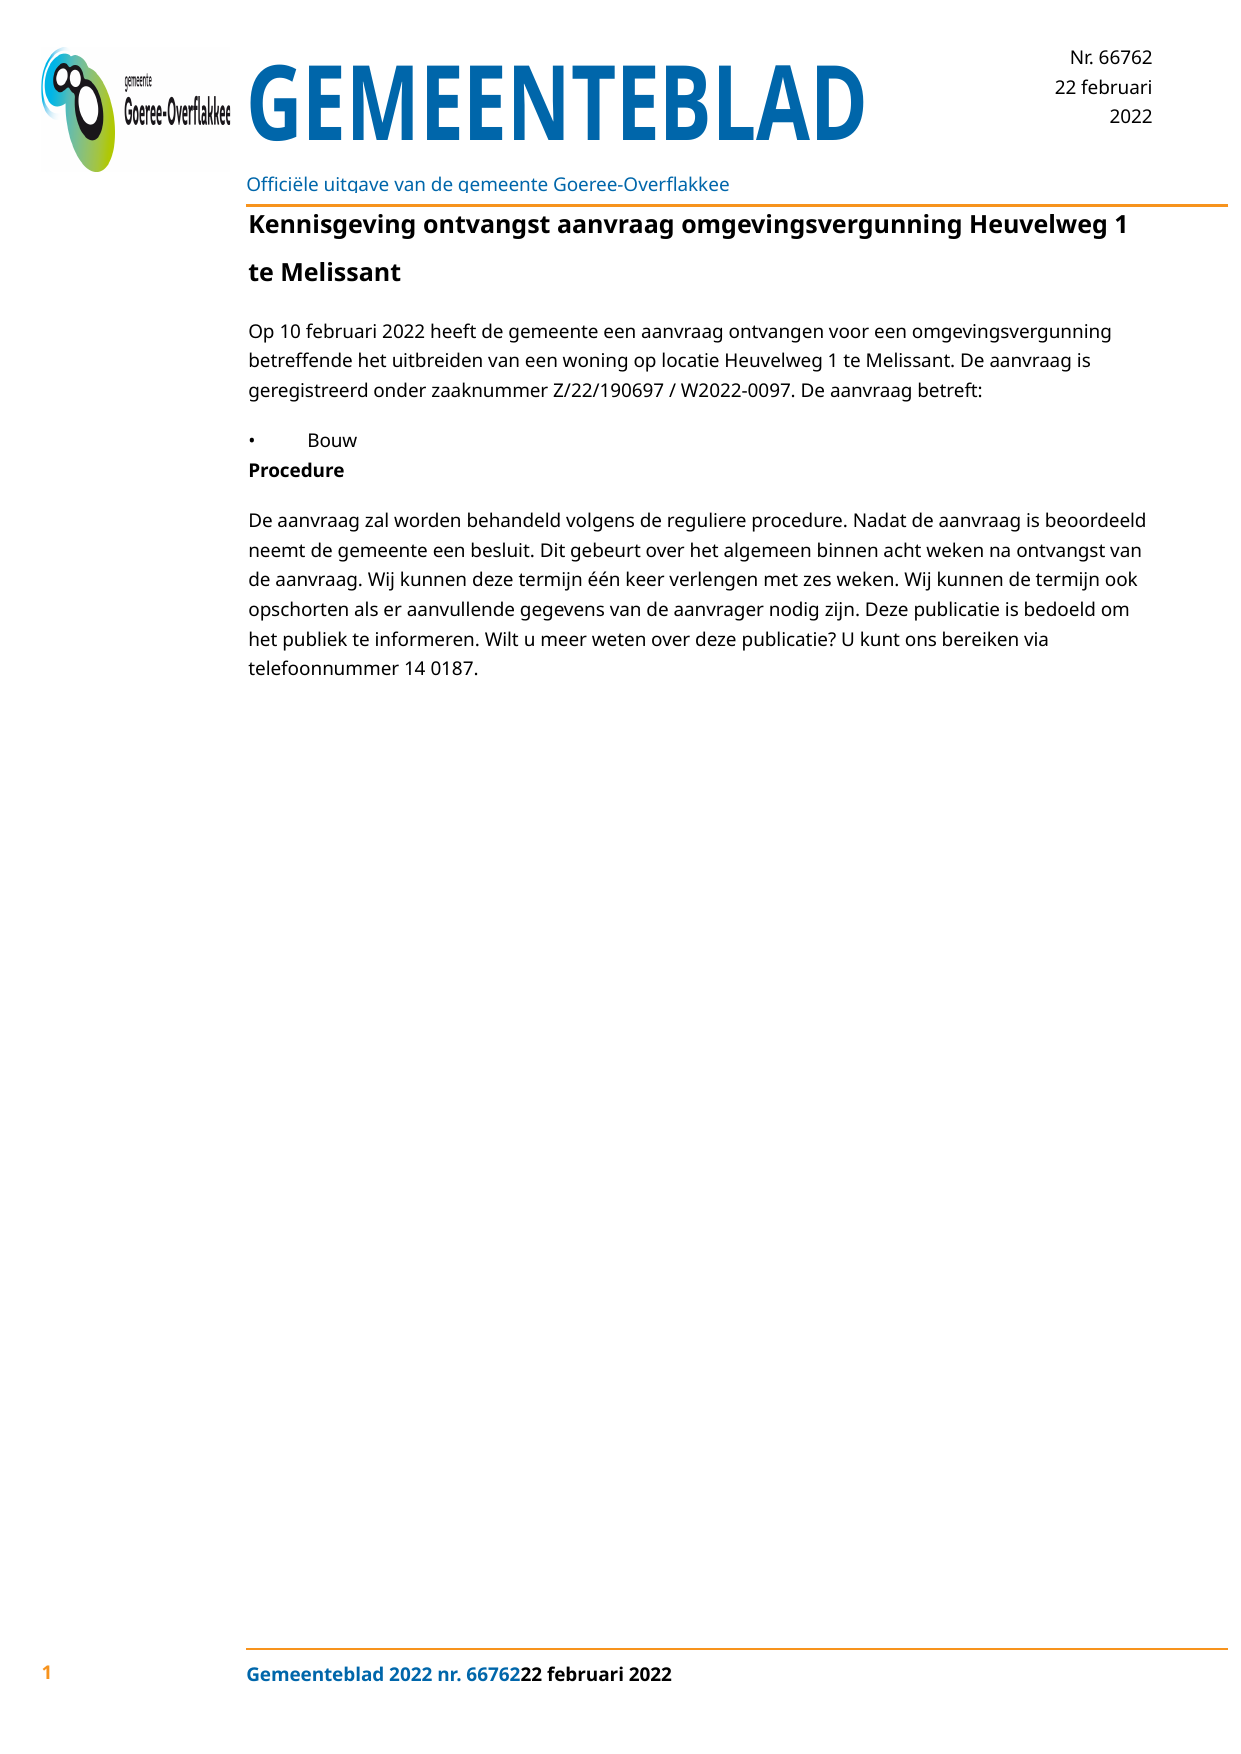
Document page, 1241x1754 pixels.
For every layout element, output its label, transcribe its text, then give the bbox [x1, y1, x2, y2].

text Procedure [248, 457, 1152, 483]
text Kennisgeving ontvangst aanvraag omgevingsvergunning Heuvelweg 1 te Melissant [248, 207, 1152, 288]
list Bouw [248, 427, 1152, 453]
text Op 10 februari 2022 heeft de gemeente een aanvraag ontvangen voor een omgevingsvergunning betreffende het uitbreiden van een woning op locatie Heuvelweg 1 te Melissant. De aanvraag is geregistreerd onder zaaknummer Z/22/190697 / W2022-0097. De aanvraag betreft: [248, 318, 1152, 403]
picture [41, 47, 231, 172]
text De aanvraag zal worden behandeld volgens de reguliere procedure. Nadat de aanvraag is beoordeeld neemt de gemeente een besluit. Dit gebeurt over het algemeen binnen acht weken na ontvangst van de aanvraag. Wij kunnen deze termijn één keer verlengen met zes weken. Wij kunnen de termijn ook opschorten als er aanvullende gegevens van de aanvrager nodig zijn. Deze publicatie is bedoeld om het publiek te informeren. Wilt u meer weten over deze publicatie? U kunt ons bereiken via telefoonnummer 14 0187. [248, 507, 1152, 681]
